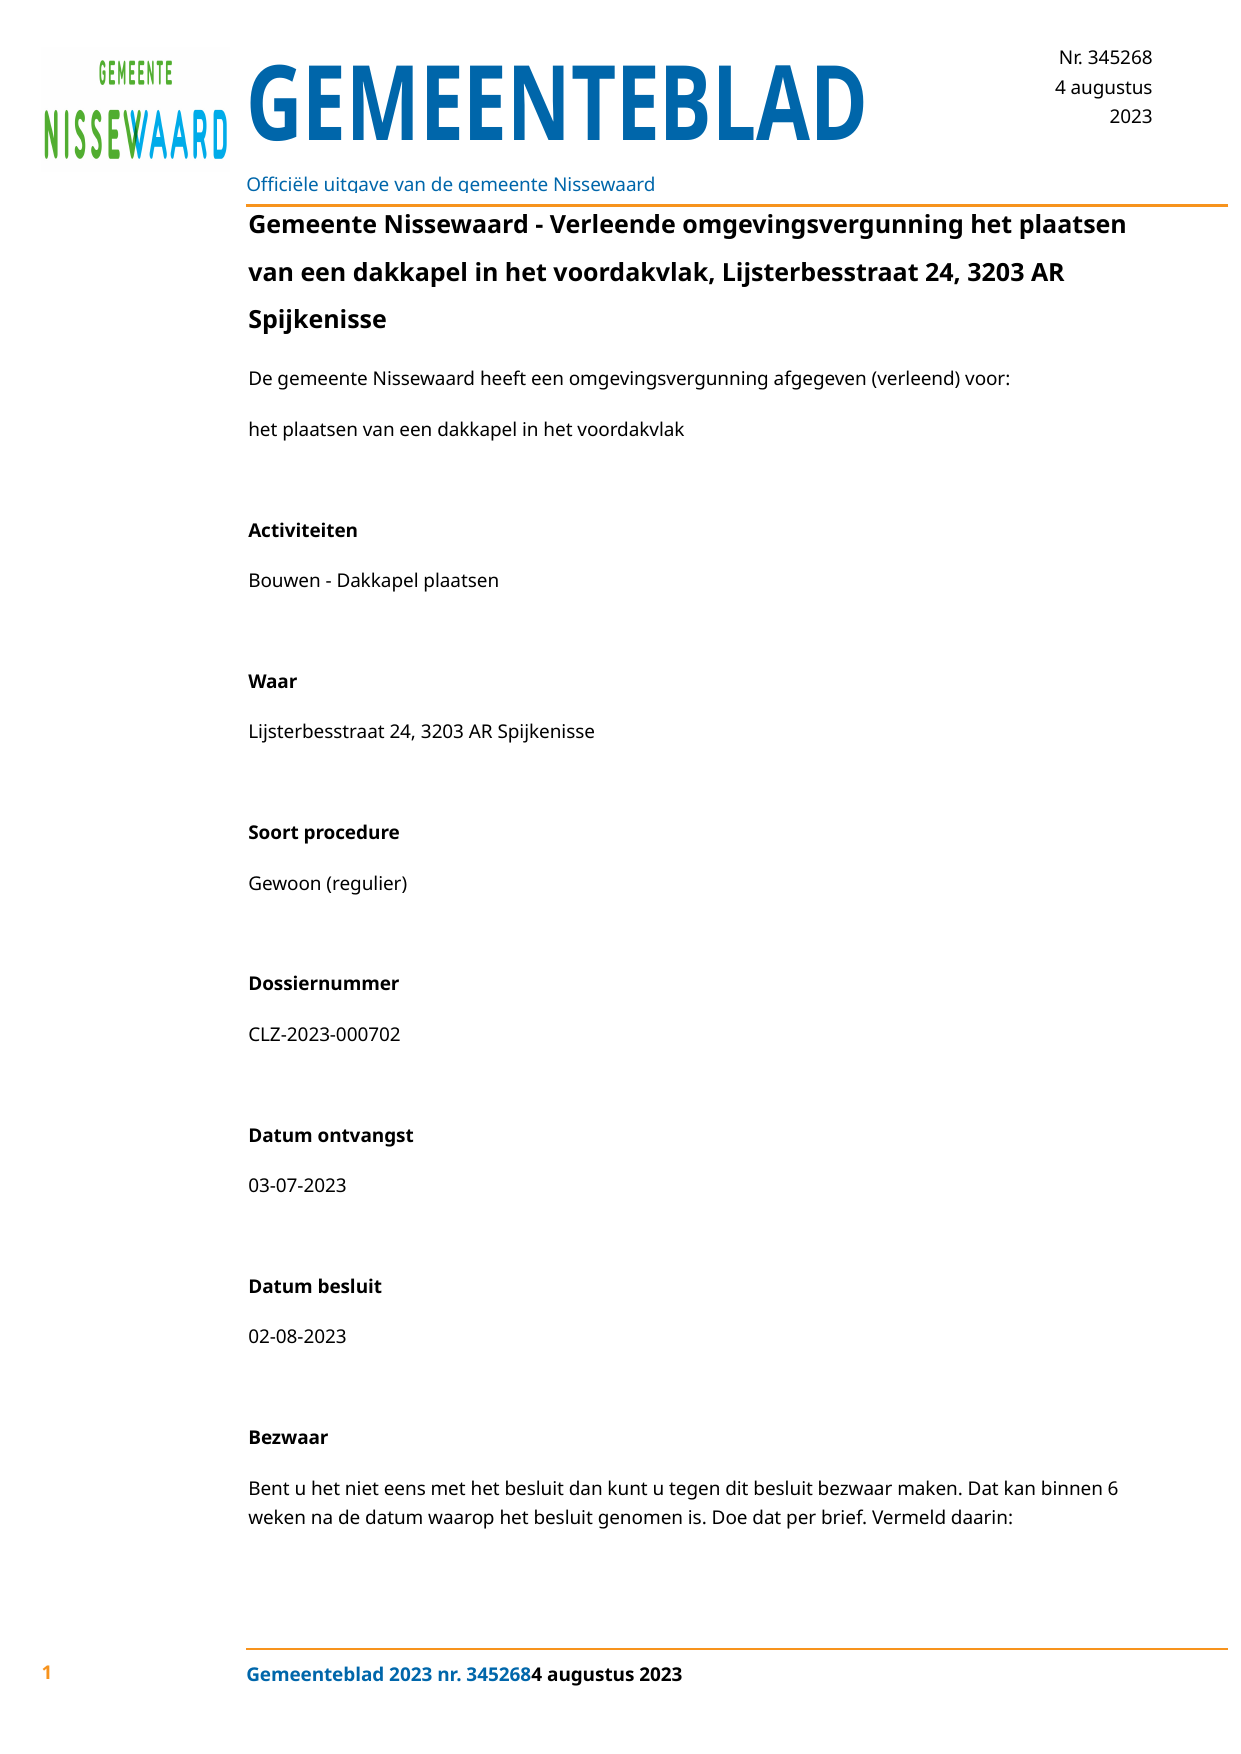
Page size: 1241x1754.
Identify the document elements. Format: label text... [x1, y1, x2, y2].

text Soort procedure [248, 819, 1152, 845]
text CLZ-2023-000702 [248, 1021, 1152, 1047]
text De gemeente Nissewaard heeft een omgevingsvergunning afgegeven (verleend) voor: [248, 366, 1152, 391]
text Bent u het niet eens met het besluit dan kunt u tegen dit besluit bezwaar maken. Dat kan binnen 6 weken na de datum waarop het besluit genomen is. Doe dat per brief. Vermeld daarin: [248, 1475, 1152, 1530]
text Dossiernummer [248, 971, 1152, 996]
text Bouwen - Dakkapel plaatsen [248, 567, 1152, 593]
text Gemeente Nissewaard - Verleende omgevingsvergunning het plaatsen van een dakkapel in het voordakvlak, Lijsterbesstraat 24, 3203 AR Spijkenisse [248, 207, 1152, 336]
text Activiteiten [248, 517, 1152, 542]
text Datum besluit [248, 1273, 1152, 1299]
text Lijsterbesstraat 24, 3203 AR Spijkenisse [248, 718, 1152, 744]
text Waar [248, 668, 1152, 694]
picture [41, 47, 231, 172]
text het plaatsen van een dakkapel in het voordakvlak [248, 416, 1152, 442]
text Datum ontvangst [248, 1122, 1152, 1147]
text 03-07-2023 [248, 1172, 1152, 1198]
text Gewoon (regulier) [248, 870, 1152, 895]
text Bezwaar [248, 1424, 1152, 1450]
text 02-08-2023 [248, 1323, 1152, 1349]
